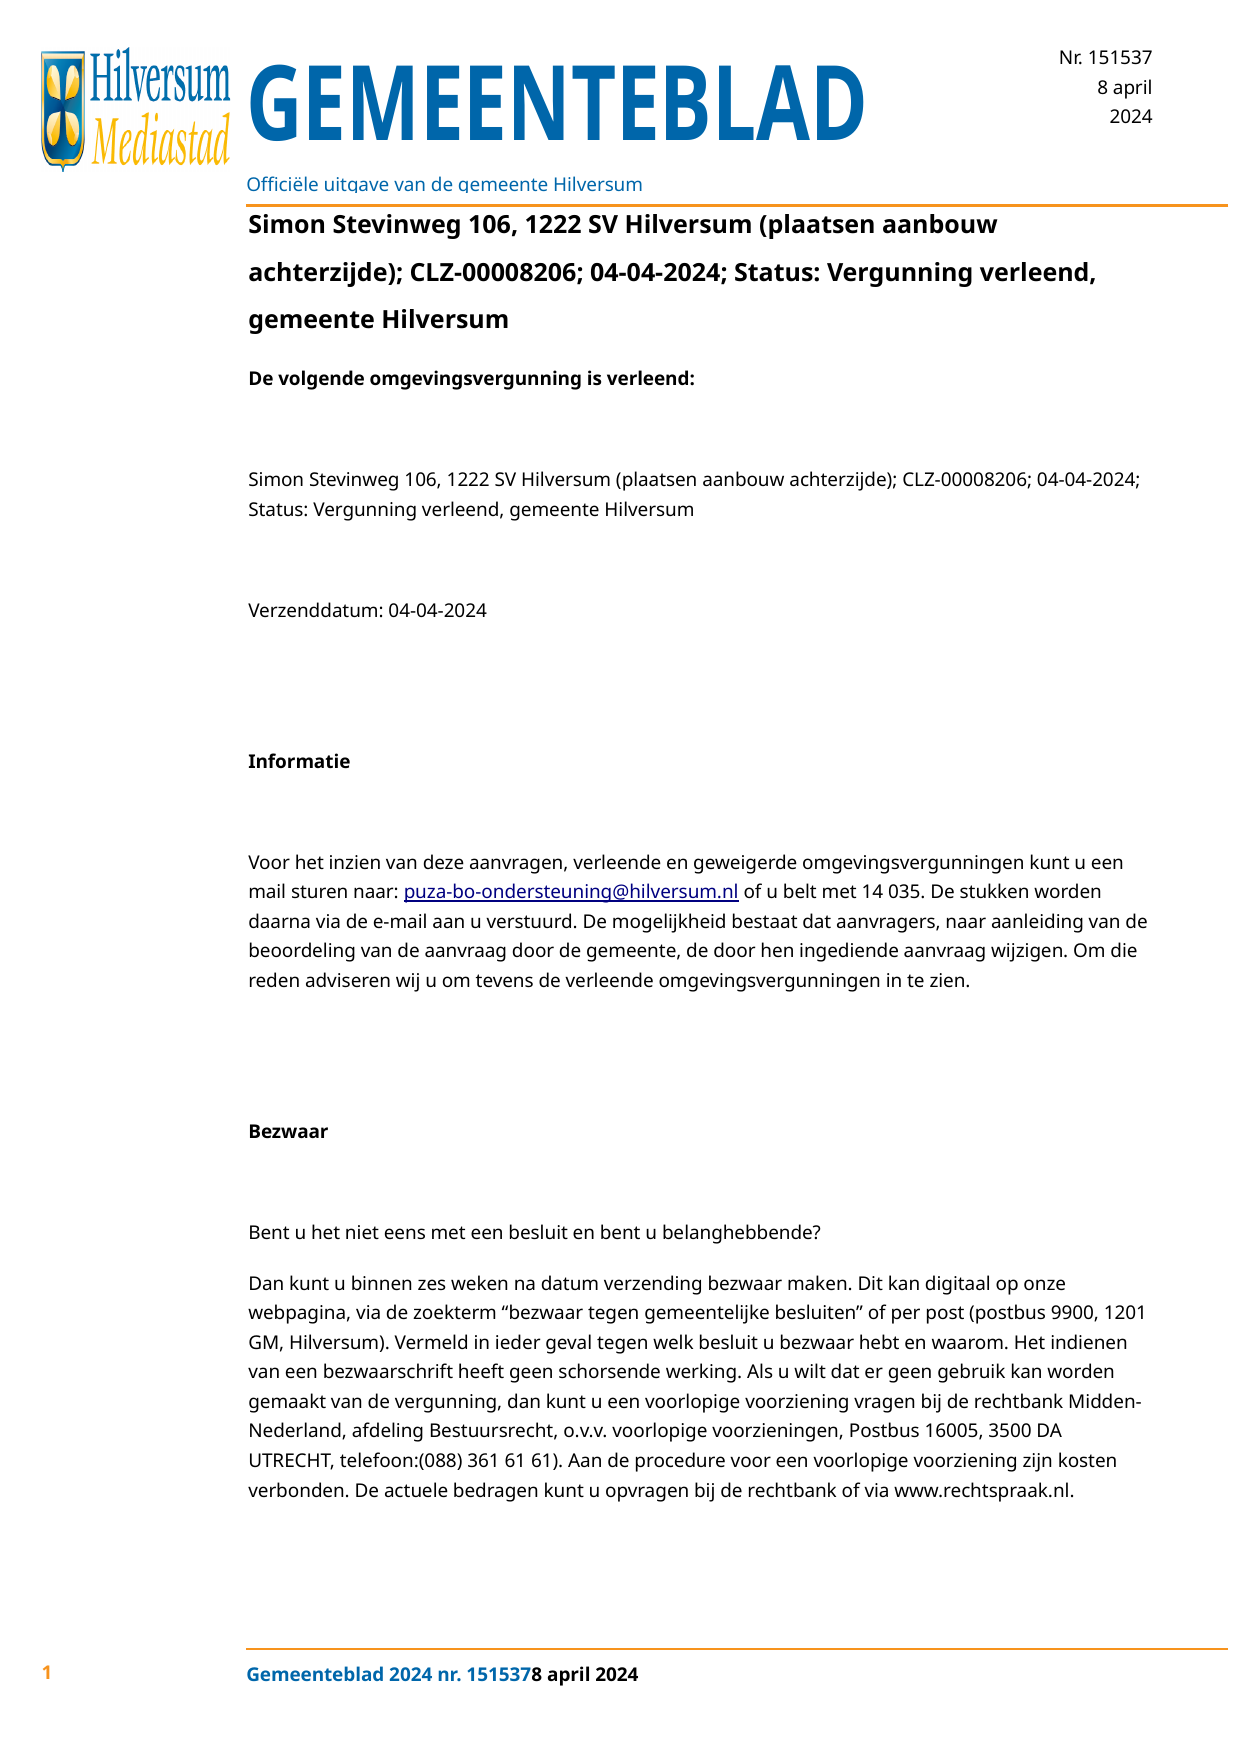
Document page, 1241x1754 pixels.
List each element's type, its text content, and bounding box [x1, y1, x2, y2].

text Simon Stevinweg 106, 1222 SV Hilversum (plaatsen aanbouw achterzijde); CLZ-00008206; 04-04-2024; Status: Vergunning verleend, gemeente Hilversum [248, 207, 1152, 336]
text De volgende omgevingsvergunning is verleend: [248, 366, 1152, 391]
text Bezwaar [248, 1118, 1152, 1144]
text Simon Stevinweg 106, 1222 SV Hilversum (plaatsen aanbouw achterzijde); CLZ-00008206; 04-04-2024; Status: Vergunning verleend, gemeente Hilversum [248, 466, 1152, 522]
text Dan kunt u binnen zes weken na datum verzending bezwaar maken. Dit kan digitaal op onze webpagina, via de zoekterm “bezwaar tegen gemeentelijke besluiten” of per post (postbus 9900, 1201 GM, Hilversum). Vermeld in ieder geval tegen welk besluit u bezwaar hebt en waarom. Het indienen van een bezwaarschrift heeft geen schorsende werking. Als u wilt dat er geen gebruik kan worden gemaakt van de vergunning, dan kunt u een voorlopige voorziening vragen bij de rechtbank Midden-Nederland, afdeling Bestuursrecht, o.v.v. voorlopige voorzieningen, Postbus 16005, 3500 DA UTRECHT, telefoon:(088) 361 61 61). Aan de procedure voor een voorlopige voorziening zijn kosten verbonden. De actuele bedragen kunt u opvragen bij de rechtbank of via www.rechtspraak.nl. [248, 1270, 1152, 1502]
text Informatie [248, 748, 1152, 774]
text Voor het inzien van deze aanvragen, verleende en geweigerde omgevingsvergunningen kunt u een mail sturen naar: puza-bo-ondersteuning@hilversum.nl of u belt met 14 035. De stukken worden daarna via de e-mail aan u verstuurd. De mogelijkheid bestaat dat aanvragers, naar aanleiding van de beoordeling van de aanvraag door de gemeente, de door hen ingediende aanvraag wijzigen. Om die reden adviseren wij u om tevens de verleende omgevingsvergunningen in te zien. [248, 849, 1152, 993]
picture [41, 47, 231, 172]
text Bent u het niet eens met een besluit en bent u belanghebbende? [248, 1219, 1152, 1245]
text Verzenddatum: 04-04-2024 [248, 597, 1152, 622]
